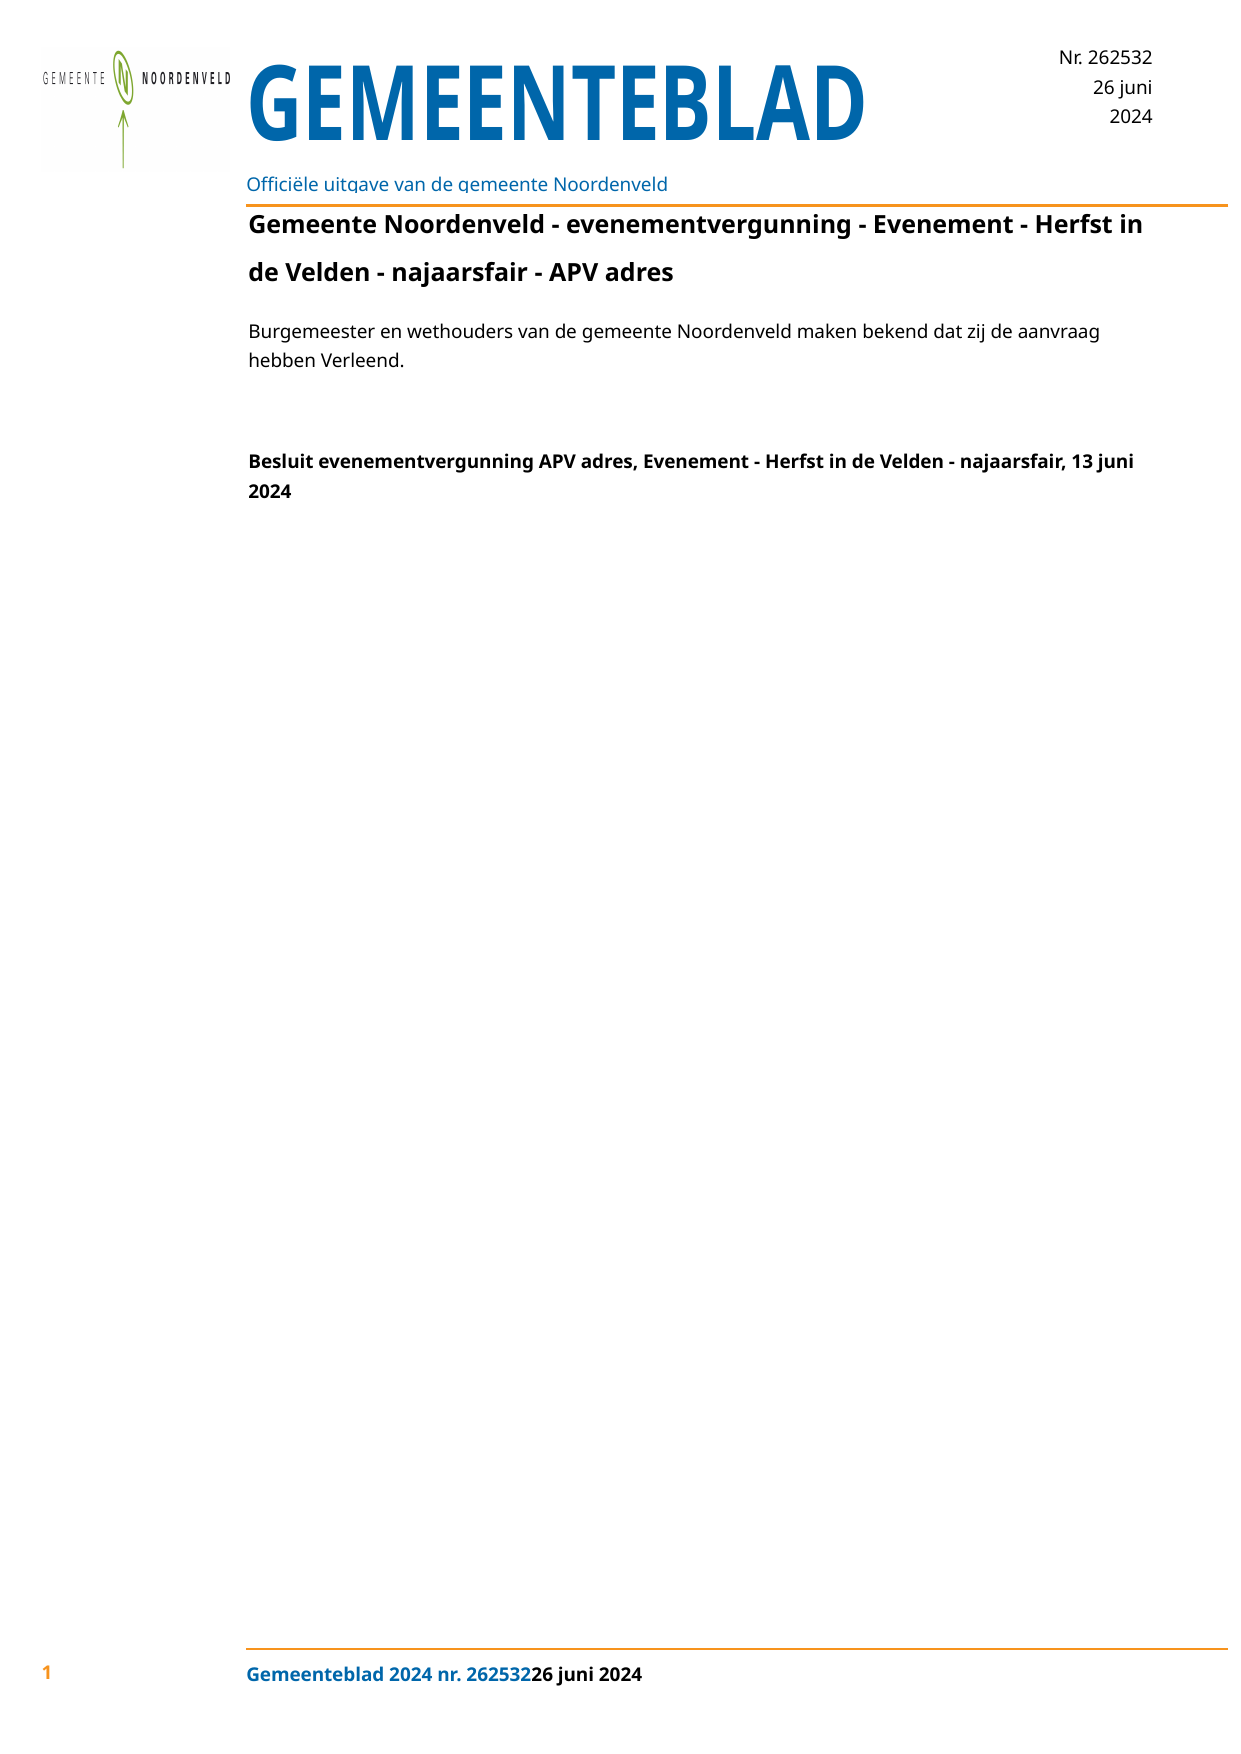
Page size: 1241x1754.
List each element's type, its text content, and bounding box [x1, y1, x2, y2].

text Burgemeester en wethouders van de gemeente Noordenveld maken bekend dat zij de aanvraag hebben Verleend. [248, 318, 1152, 373]
text Besluit evenementvergunning APV adres, Evenement - Herfst in de Velden - najaarsfair, 13 juni 2024 [248, 448, 1152, 504]
picture [41, 47, 231, 172]
text Gemeente Noordenveld - evenementvergunning - Evenement - Herfst in de Velden - najaarsfair - APV adres [248, 207, 1152, 288]
